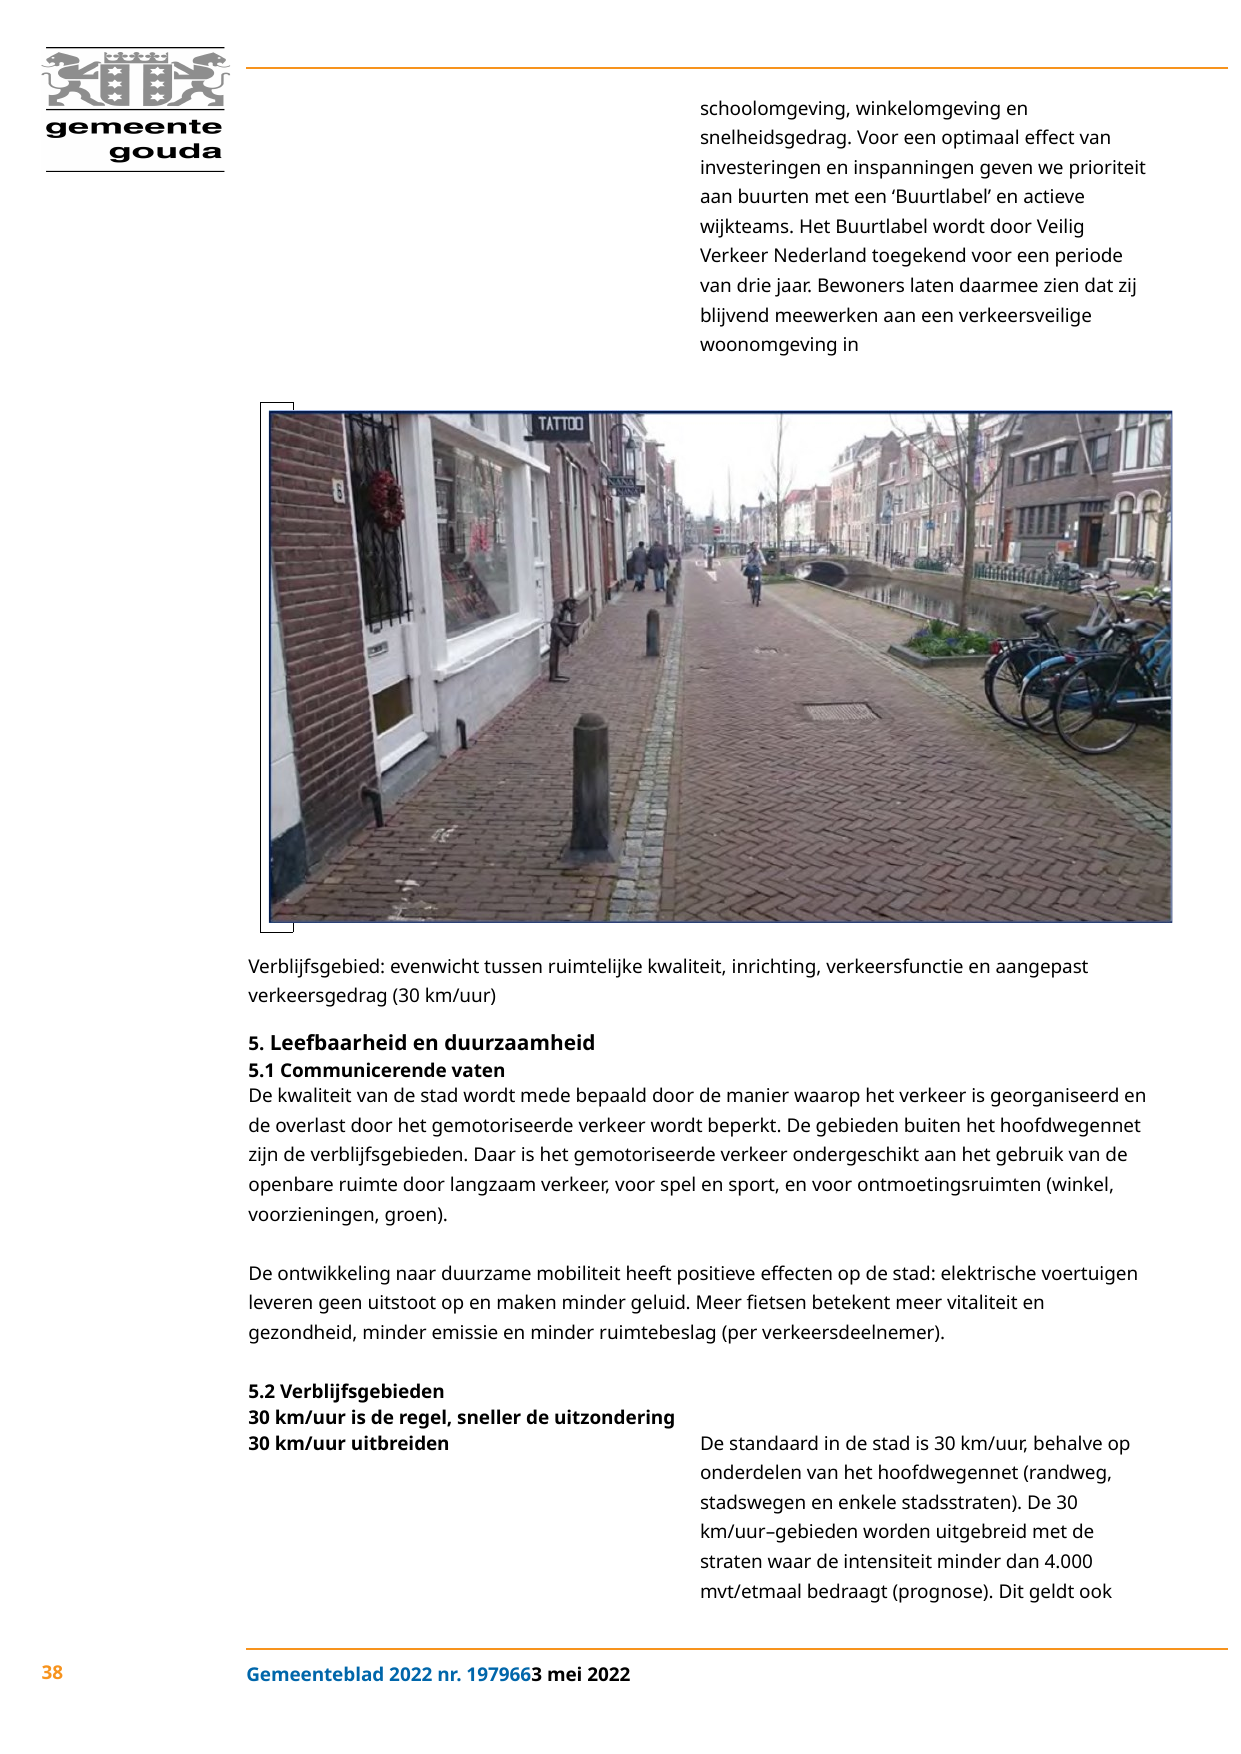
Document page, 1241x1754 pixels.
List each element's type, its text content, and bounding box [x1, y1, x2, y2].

text Verblijfsgebied: evenwicht tussen ruimtelijke kwaliteit, inrichting, verkeersfunctie en aangepast verkeersgedrag (30 km/uur) [248, 953, 1152, 1008]
table_cell [248, 95, 700, 357]
picture [268, 410, 1173, 923]
table_cell schoolomgeving, winkelomgeving en snelheidsgedrag. Voor een optimaal effect van investeringen en inspanningen geven we prioriteit aan buurten met een ‘Buurtlabel’ en actieve wijkteams. Het Buurtlabel wordt door Veilig Verkeer Nederland toegekend voor een periode van drie jaar. Bewoners laten daarmee zien dat zij blijvend meewerken aan een verkeersveilige woonomgeving in [700, 95, 1152, 357]
table_header 30 km/uur is de regel, sneller de uitzondering [248, 1404, 1152, 1430]
text De ontwikkeling naar duurzame mobiliteit heeft positieve effecten op de stad: elektrische voertuigen leveren geen uitstoot op en maken minder geluid. Meer fietsen betekent meer vitaliteit en gezondheid, minder emissie en minder ruimtebeslag (per verkeersdeelnemer). [248, 1260, 1152, 1345]
table_cell De standaard in de stad is 30 km/uur, behalve op onderdelen van het hoofdwegennet (randweg, stadswegen en enkele stadsstraten). De 30 km/uur–gebieden worden uitgebreid met de straten waar de intensiteit minder dan 4.000 mvt/etmaal bedraagt (prognose). Dit geldt ook [700, 1430, 1152, 1603]
text 5.2 Verblijfsgebieden [248, 1378, 1152, 1404]
text 5. Leefbaarheid en duurzaamheid [248, 1028, 1152, 1057]
text De kwaliteit van de stad wordt mede bepaald door de manier waarop het verkeer is georganiseerd en de overlast door het gemotoriseerde verkeer wordt beperkt. De gebieden buiten het hoofdwegennet zijn de verblijfsgebieden. Daar is het gemotoriseerde verkeer ondergeschikt aan het gebruik van de openbare ruimte door langzaam verkeer, voor spel en sport, en voor ontmoetingsruimten (winkel, voorzieningen, groen). [248, 1082, 1152, 1227]
text 5.1 Communicerende vaten [248, 1057, 1152, 1082]
table_cell 30 km/uur uitbreiden [248, 1430, 700, 1603]
picture [41, 47, 231, 172]
